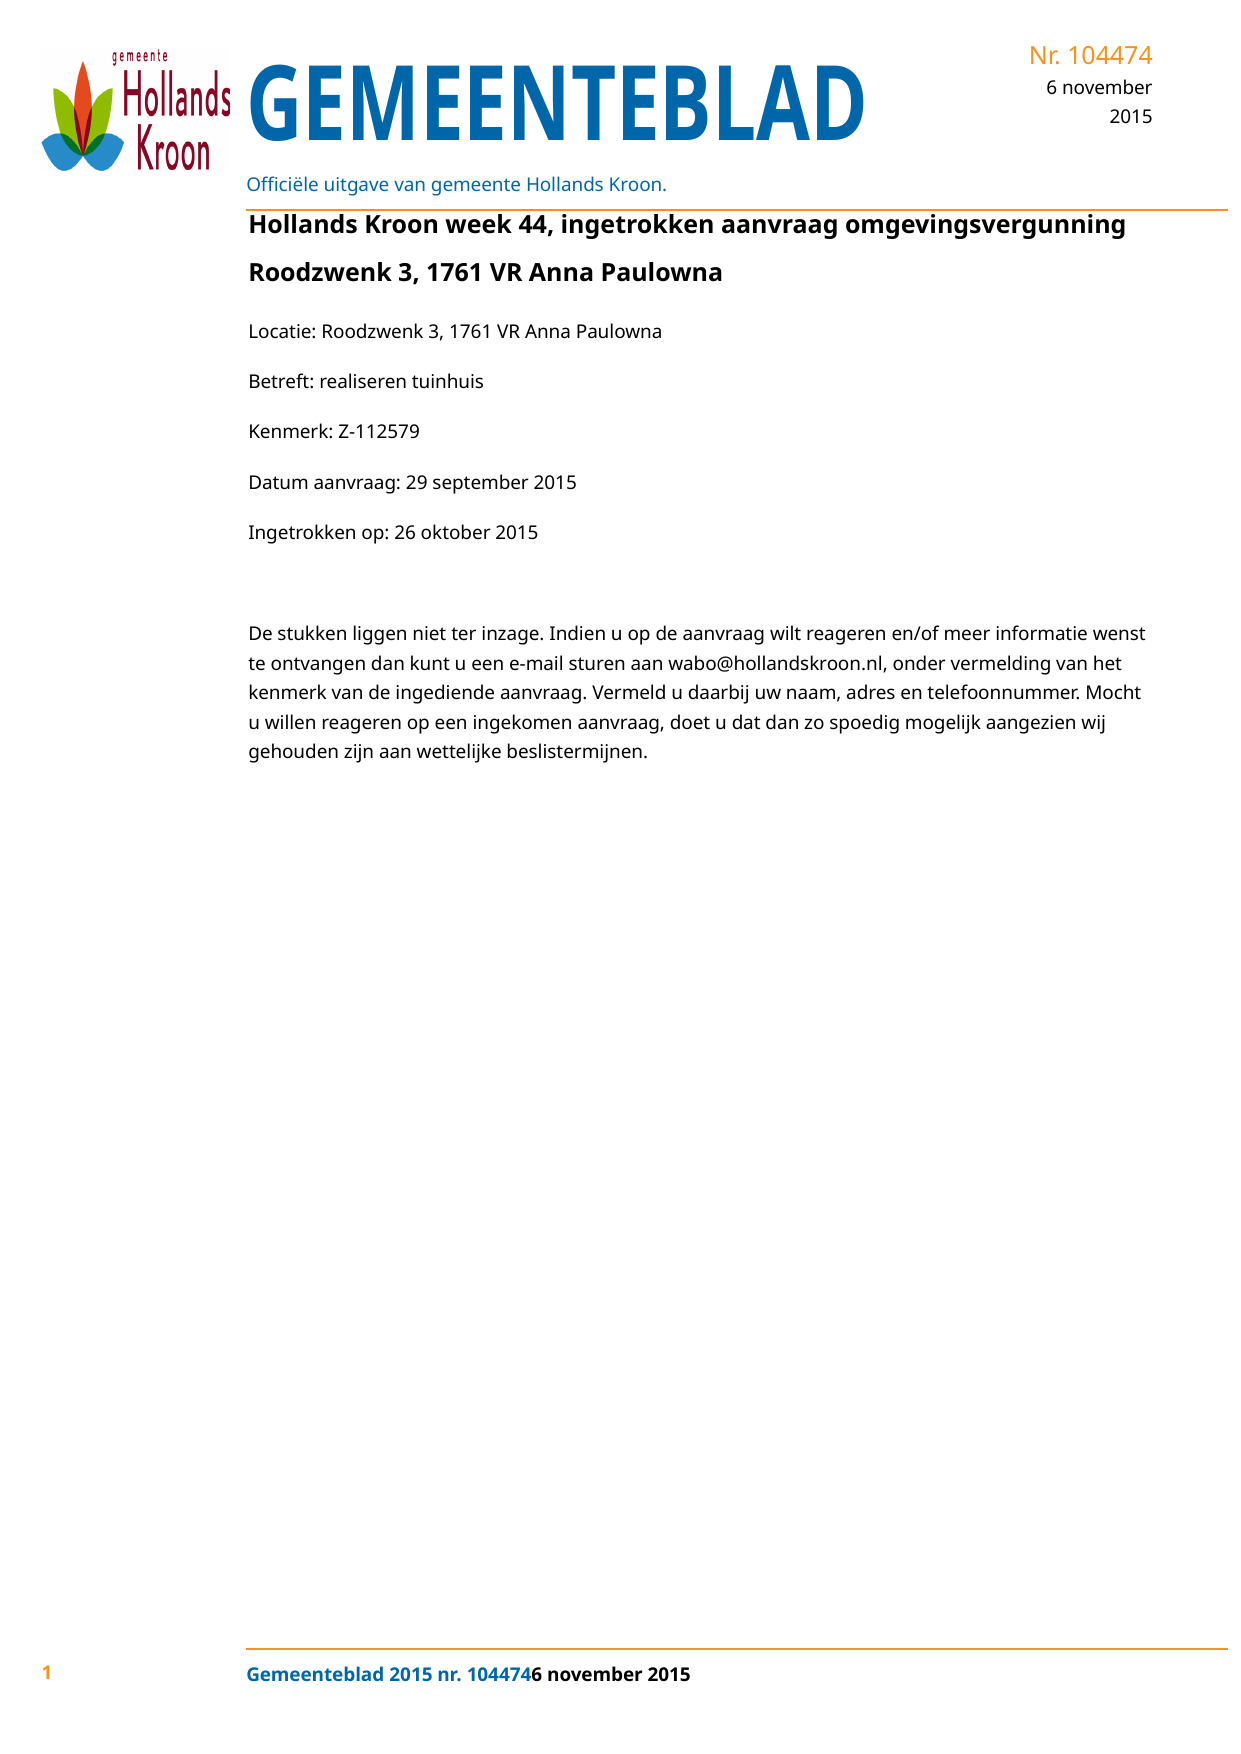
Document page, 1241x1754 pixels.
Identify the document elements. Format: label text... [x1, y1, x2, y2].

text Kenmerk: Z-112579 [248, 419, 1152, 444]
text De stukken liggen niet ter inzage. Indien u op de aanvraag wilt reageren en/of meer informatie wenst te ontvangen dan kunt u een e-mail sturen aan wabo@hollandskroon.nl, onder vermelding van het kenmerk van de ingediende aanvraag. Vermeld u daarbij uw naam, adres en telefoonnummer. Mocht u willen reageren op een ingekomen aanvraag, doet u dat dan zo spoedig mogelijk aangezien wij gehouden zijn aan wettelijke beslistermijnen. [248, 620, 1152, 764]
text Locatie: Roodzwenk 3, 1761 VR Anna Paulowna [248, 318, 1152, 344]
text Ingetrokken op: 26 oktober 2015 [248, 519, 1152, 545]
picture [41, 47, 231, 172]
text Hollands Kroon week 44, ingetrokken aanvraag omgevingsvergunning Roodzwenk 3, 1761 VR Anna Paulowna [248, 211, 1152, 288]
text Betreft: realiseren tuinhuis [248, 368, 1152, 394]
text Datum aanvraag: 29 september 2015 [248, 469, 1152, 495]
